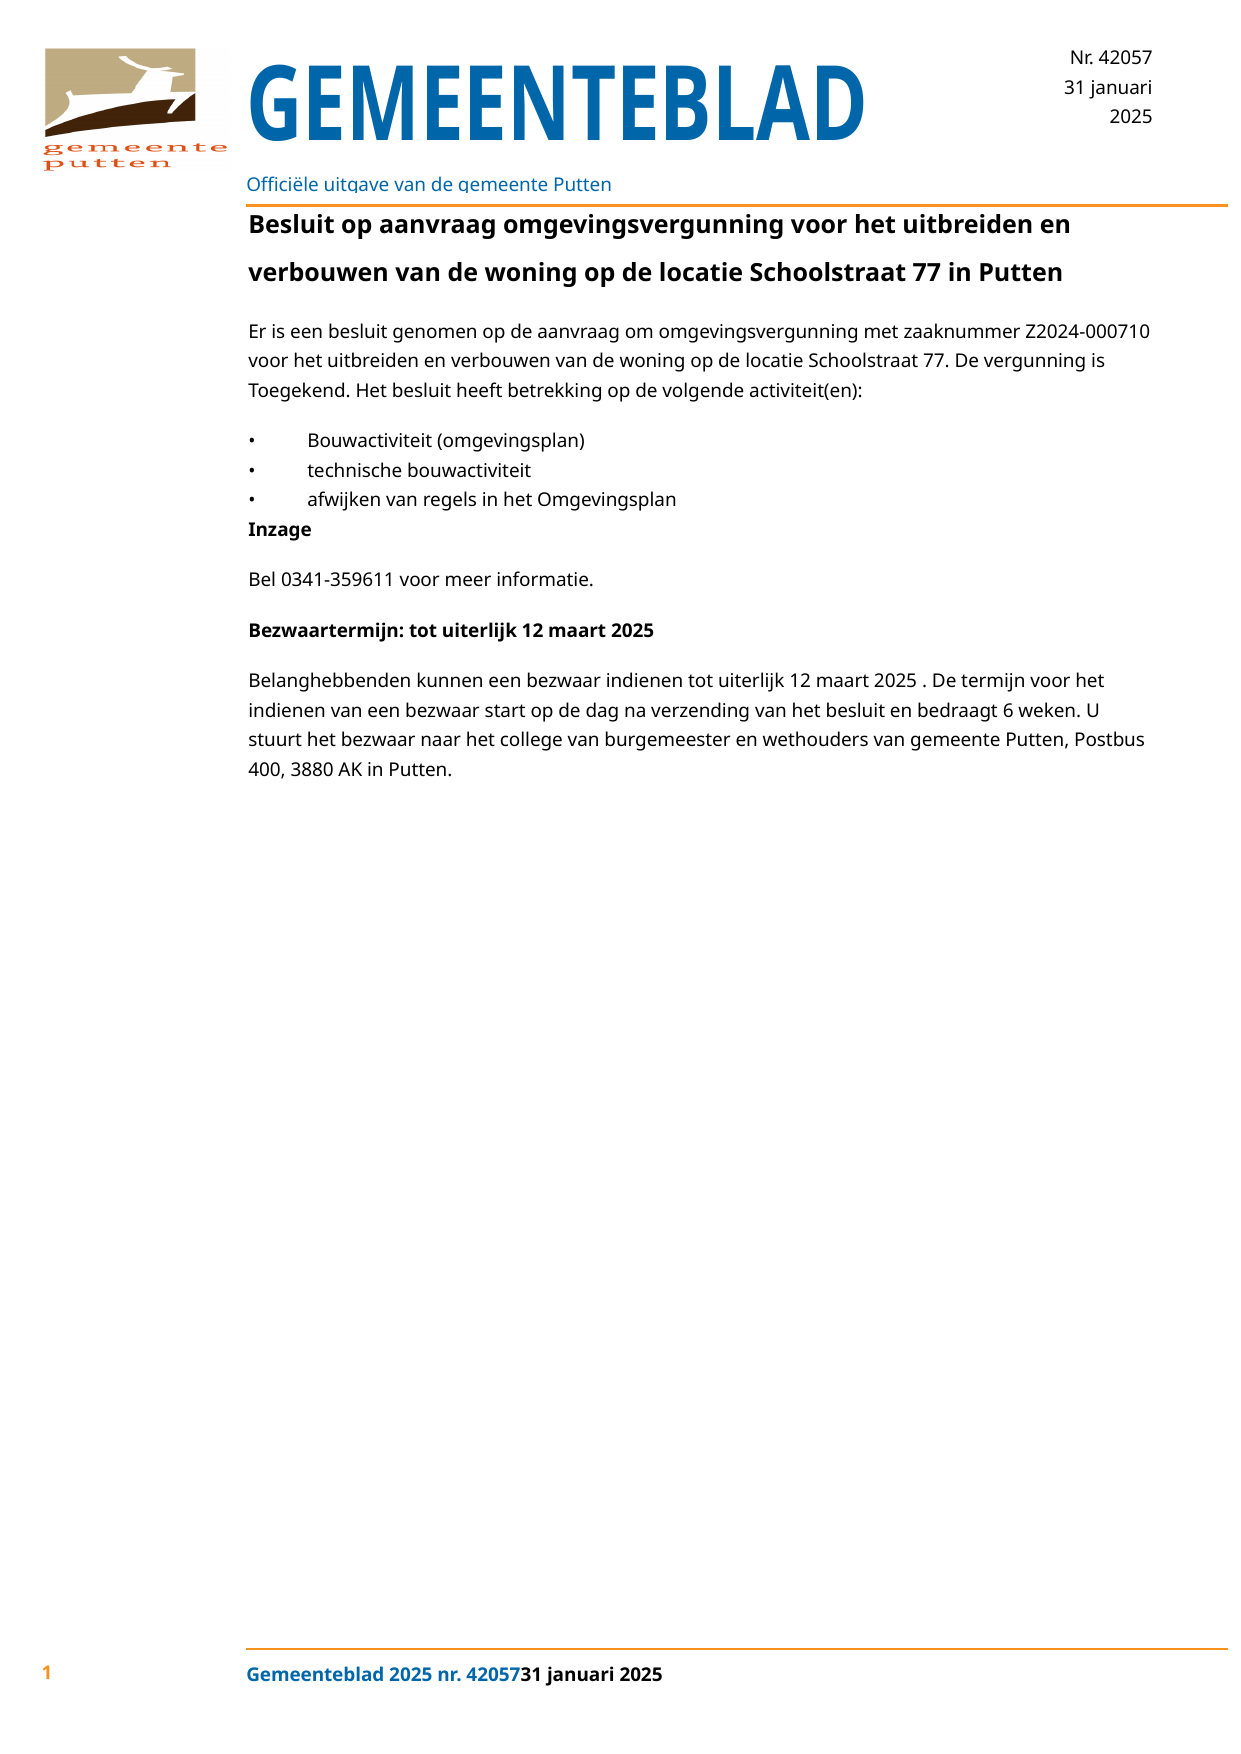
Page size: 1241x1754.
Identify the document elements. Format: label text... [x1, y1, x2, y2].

text Belanghebbenden kunnen een bezwaar indienen tot uiterlijk 12 maart 2025 . De termijn voor het indienen van een bezwaar start op de dag na verzending van het besluit en bedraagt 6 weken. U stuurt het bezwaar naar het college van burgemeester en wethouders van gemeente Putten, Postbus 400, 3880 AK in Putten. [248, 667, 1152, 782]
text Inzage [248, 516, 1152, 542]
text Bel 0341-359611 voor meer informatie. [248, 567, 1152, 592]
list Bouwactiviteit (omgevingsplan) [248, 427, 1152, 453]
list afwijken van regels in het Omgevingsplan [248, 487, 1152, 512]
text Er is een besluit genomen op de aanvraag om omgevingsvergunning met zaaknummer Z2024-000710 voor het uitbreiden en verbouwen van de woning op de locatie Schoolstraat 77. De vergunning is Toegekend. Het besluit heeft betrekking op de volgende activiteit(en): [248, 318, 1152, 403]
picture [41, 47, 231, 172]
text Bezwaartermijn: tot uiterlijk 12 maart 2025 [248, 617, 1152, 643]
list technische bouwactiviteit [248, 457, 1152, 483]
text Besluit op aanvraag omgevingsvergunning voor het uitbreiden en verbouwen van de woning op de locatie Schoolstraat 77 in Putten [248, 207, 1152, 288]
